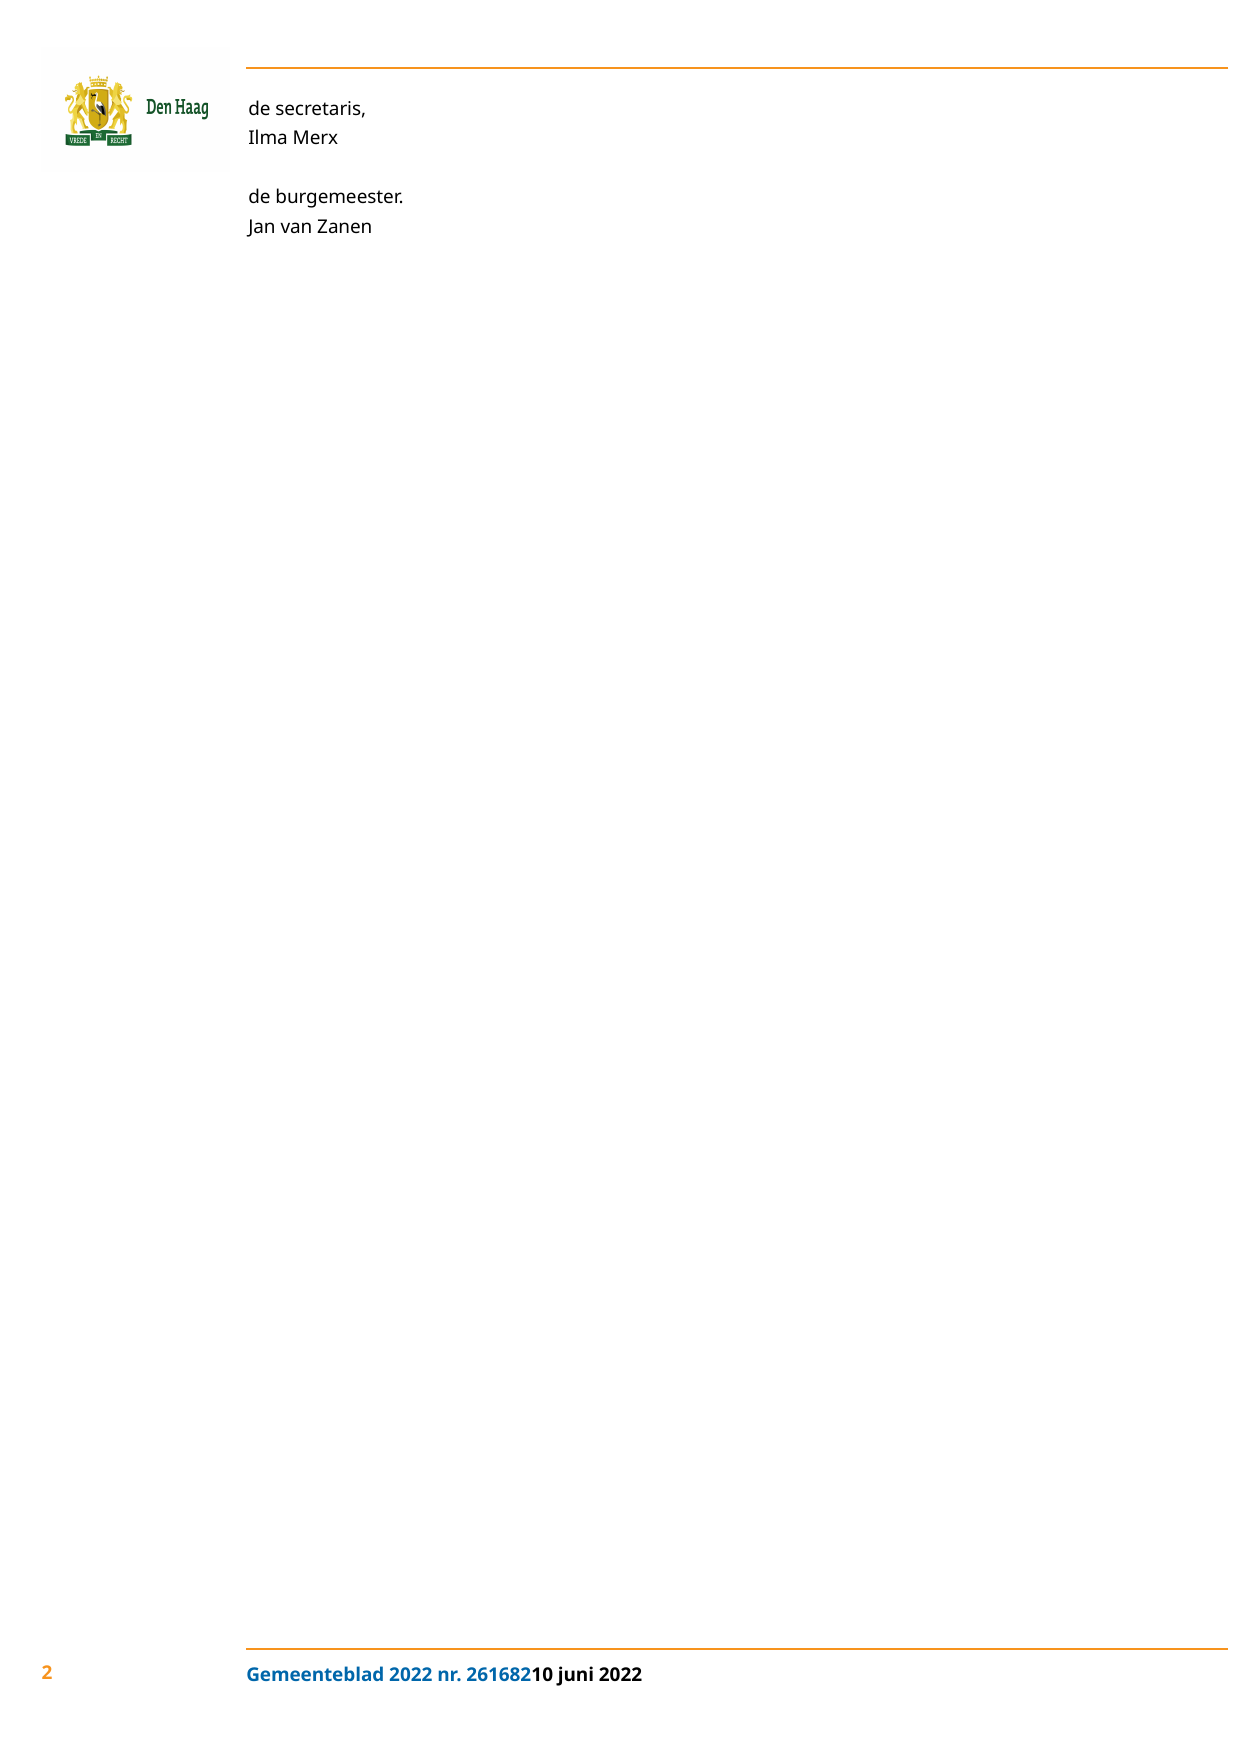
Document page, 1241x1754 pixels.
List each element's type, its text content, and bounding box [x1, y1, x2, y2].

text Ilma Merx [248, 124, 1152, 150]
text Jan van Zanen [248, 213, 1152, 239]
text de secretaris, [248, 95, 1152, 121]
text de burgemeester. [248, 183, 1152, 209]
picture [41, 47, 231, 172]
